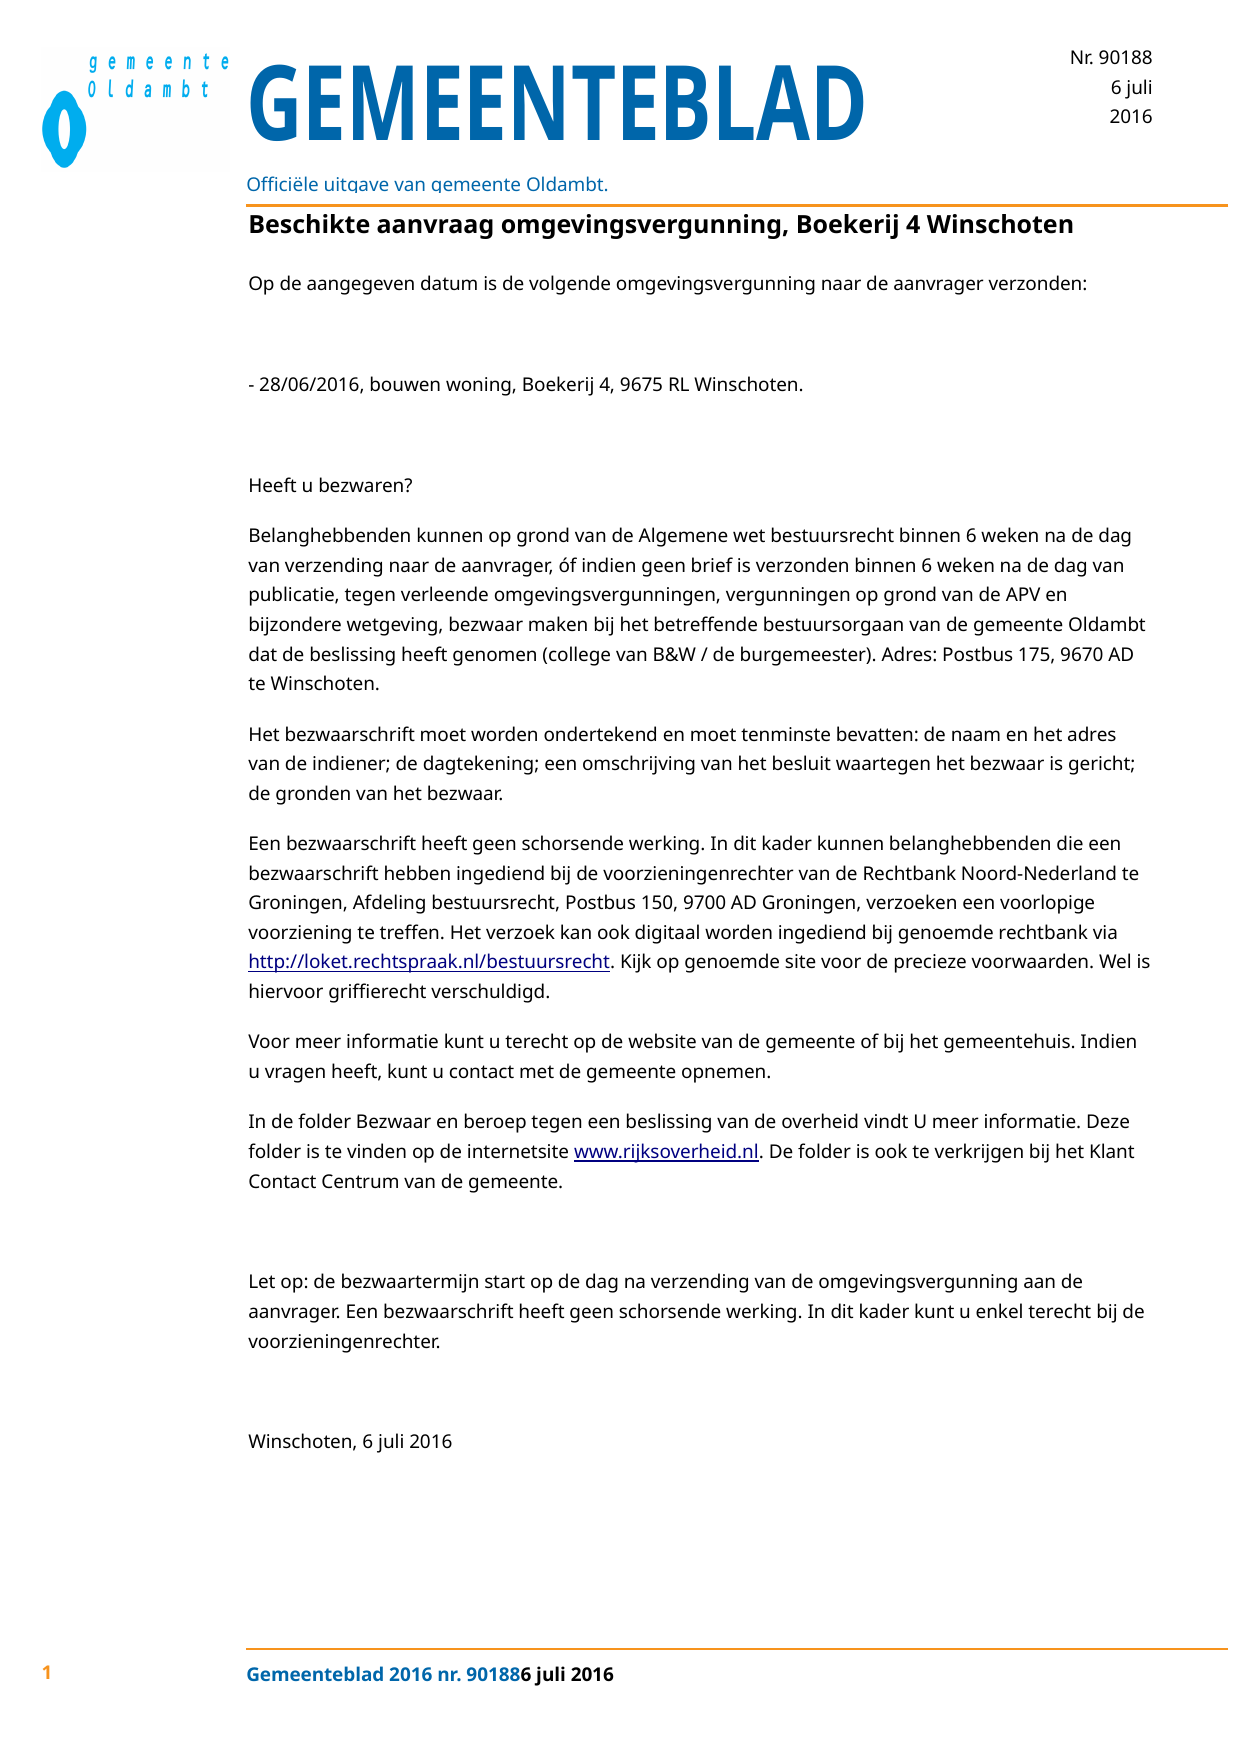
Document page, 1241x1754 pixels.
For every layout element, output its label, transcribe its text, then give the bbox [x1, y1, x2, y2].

text Beschikte aanvraag omgevingsvergunning, Boekerij 4 Winschoten [248, 207, 1152, 241]
text Belanghebbenden kunnen op grond van de Algemene wet bestuursrecht binnen 6 weken na de dag van verzending naar de aanvrager, óf indien geen brief is verzonden binnen 6 weken na de dag van publicatie, tegen verleende omgevingsvergunningen, vergunningen op grond van de APV en bijzondere wetgeving, bezwaar maken bij het betreffende bestuursorgaan van de gemeente Oldambt dat de beslissing heeft genomen (college van B&W / de burgemeester). Adres: Postbus 175, 9670 AD te Winschoten. [248, 522, 1152, 696]
text Op de aangegeven datum is de volgende omgevingsvergunning naar de aanvrager verzonden: [248, 270, 1152, 296]
text In de folder Bezwaar en beroep tegen een beslissing van de overheid vindt U meer informatie. Deze folder is te vinden op de internetsite www.rijksoverheid.nl. De folder is ook te verkrijgen bij het Klant Contact Centrum van de gemeente. [248, 1109, 1152, 1193]
text Het bezwaarschrift moet worden ondertekend en moet tenminste bevatten: de naam en het adres van de indiener; de dagtekening; een omschrijving van het besluit waartegen het bezwaar is gericht; de gronden van het bezwaar. [248, 721, 1152, 806]
picture [41, 47, 231, 172]
text Een bezwaarschrift heeft geen schorsende werking. In dit kader kunnen belanghebbenden die een bezwaarschrift hebben ingediend bij de voorzieningenrechter van de Rechtbank Noord-Nederland te Groningen, Afdeling bestuursrecht, Postbus 150, 9700 AD Groningen, verzoeken een voorlopige voorziening te treffen. Het verzoek kan ook digitaal worden ingediend bij genoemde rechtbank via http://loket.rechtspraak.nl/bestuursrecht. Kijk op genoemde site voor de precieze voorwaarden. Wel is hiervoor griffierecht verschuldigd. [248, 830, 1152, 1004]
text Heeft u bezwaren? [248, 472, 1152, 498]
text Let op: de bezwaartermijn start op de dag na verzending van de omgevingsvergunning aan de aanvrager. Een bezwaarschrift heeft geen schorsende werking. In dit kader kunt u enkel terecht bij de voorzieningenrechter. [248, 1269, 1152, 1353]
text - 28/06/2016, bouwen woning, Boekerij 4, 9675 RL Winschoten. [248, 371, 1152, 397]
text Voor meer informatie kunt u terecht op de website van de gemeente of bij het gemeentehuis. Indien u vragen heeft, kunt u contact met de gemeente opnemen. [248, 1029, 1152, 1084]
text Winschoten, 6 juli 2016 [248, 1429, 1152, 1454]
